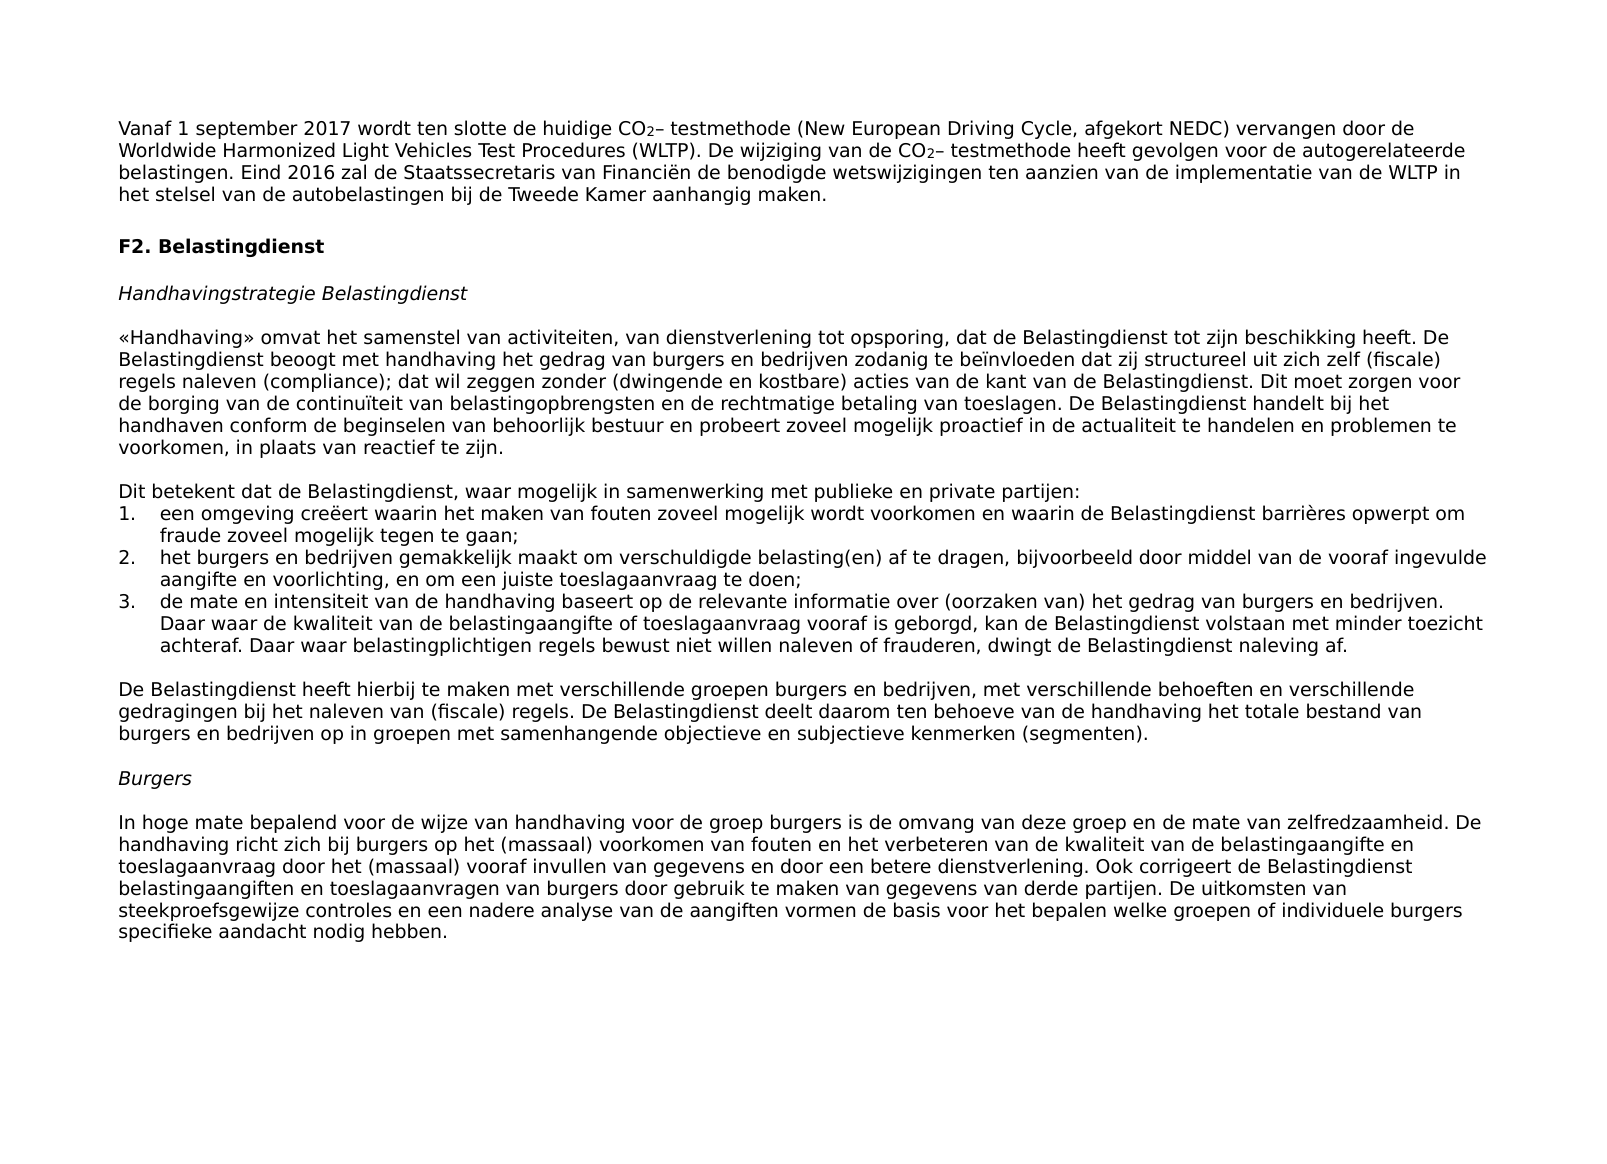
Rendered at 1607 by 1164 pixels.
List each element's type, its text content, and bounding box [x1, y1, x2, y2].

subtitle F2. Belastingdienst [118, 236, 1488, 258]
text 1. een omgeving creëert waarin het maken van fouten zoveel mogelijk wordt voorkomen en waarin de Belastingdienst barrières opwerpt om fraude zoveel mogelijk tegen te gaan; [118, 503, 1488, 547]
text «Handhaving» omvat het samenstel van activiteiten, van dienstverlening tot opsporing, dat de Belastingdienst tot zijn beschikking heeft. De Belastingdienst beoogt met handhaving het gedrag van burgers en bedrijven zodanig te beïnvloeden dat zij structureel uit zich zelf (fiscale) regels naleven (compliance); dat wil zeggen zonder (dwingende en kostbare) acties van de kant van de Belastingdienst. Dit moet zorgen voor de borging van de continuïteit van belastingopbrengsten en de rechtmatige betaling van toeslagen. De Belastingdienst handelt bij het handhaven conform de beginselen van behoorlijk bestuur en probeert zoveel mogelijk proactief in de actualiteit te handelen en problemen te voorkomen, in plaats van reactief te zijn. [118, 327, 1488, 459]
text Vanaf 1 september 2017 wordt ten slotte de huidige CO2– testmethode (New European Driving Cycle, afgekort NEDC) vervangen door de Worldwide Harmonized Light Vehicles Test Procedures (WLTP). De wijziging van de CO2– testmethode heeft gevolgen voor de autogerelateerde belastingen. Eind 2016 zal de Staatssecretaris van Financiën de benodigde wetswijzigingen ten aanzien van de implementatie van de WLTP in het stelsel van de autobelastingen bij de Tweede Kamer aanhangig maken. [118, 118, 1488, 206]
subtitle Burgers [118, 767, 1488, 789]
text De Belastingdienst heeft hierbij te maken met verschillende groepen burgers en bedrijven, met verschillende behoeften en verschillende gedragingen bij het naleven van (fiscale) regels. De Belastingdienst deelt daarom ten behoeve van de handhaving het totale bestand van burgers en bedrijven op in groepen met samenhangende objectieve en subjectieve kenmerken (segmenten). [118, 679, 1488, 745]
text 2. het burgers en bedrijven gemakkelijk maakt om verschuldigde belasting(en) af te dragen, bijvoorbeeld door middel van de vooraf ingevulde aangifte en voorlichting, en om een juiste toeslagaanvraag te doen; [118, 547, 1488, 591]
text Dit betekent dat de Belastingdienst, waar mogelijk in samenwerking met publieke en private partijen: [118, 481, 1488, 503]
subtitle Handhavingstrategie Belastingdienst [118, 283, 1488, 305]
text In hoge mate bepalend voor de wijze van handhaving voor de groep burgers is de omvang van deze groep en de mate van zelfredzaamheid. De handhaving richt zich bij burgers op het (massaal) voorkomen van fouten en het verbeteren van de kwaliteit van de belastingaangifte en toeslagaanvraag door het (massaal) vooraf invullen van gegevens en door een betere dienstverlening. Ook corrigeert de Belastingdienst belastingaangiften en toeslagaanvragen van burgers door gebruik te maken van gegevens van derde partijen. De uitkomsten van steekproefsgewijze controles en een nadere analyse van de aangiften vormen de basis voor het bepalen welke groepen of individuele burgers specifieke aandacht nodig hebben. [118, 812, 1488, 943]
text 3. de mate en intensiteit van de handhaving baseert op de relevante informatie over (oorzaken van) het gedrag van burgers en bedrijven. Daar waar de kwaliteit van de belastingaangifte of toeslagaanvraag vooraf is geborgd, kan de Belastingdienst volstaan met minder toezicht achteraf. Daar waar belastingplichtigen regels bewust niet willen naleven of frauderen, dwingt de Belastingdienst naleving af. [118, 591, 1488, 657]
